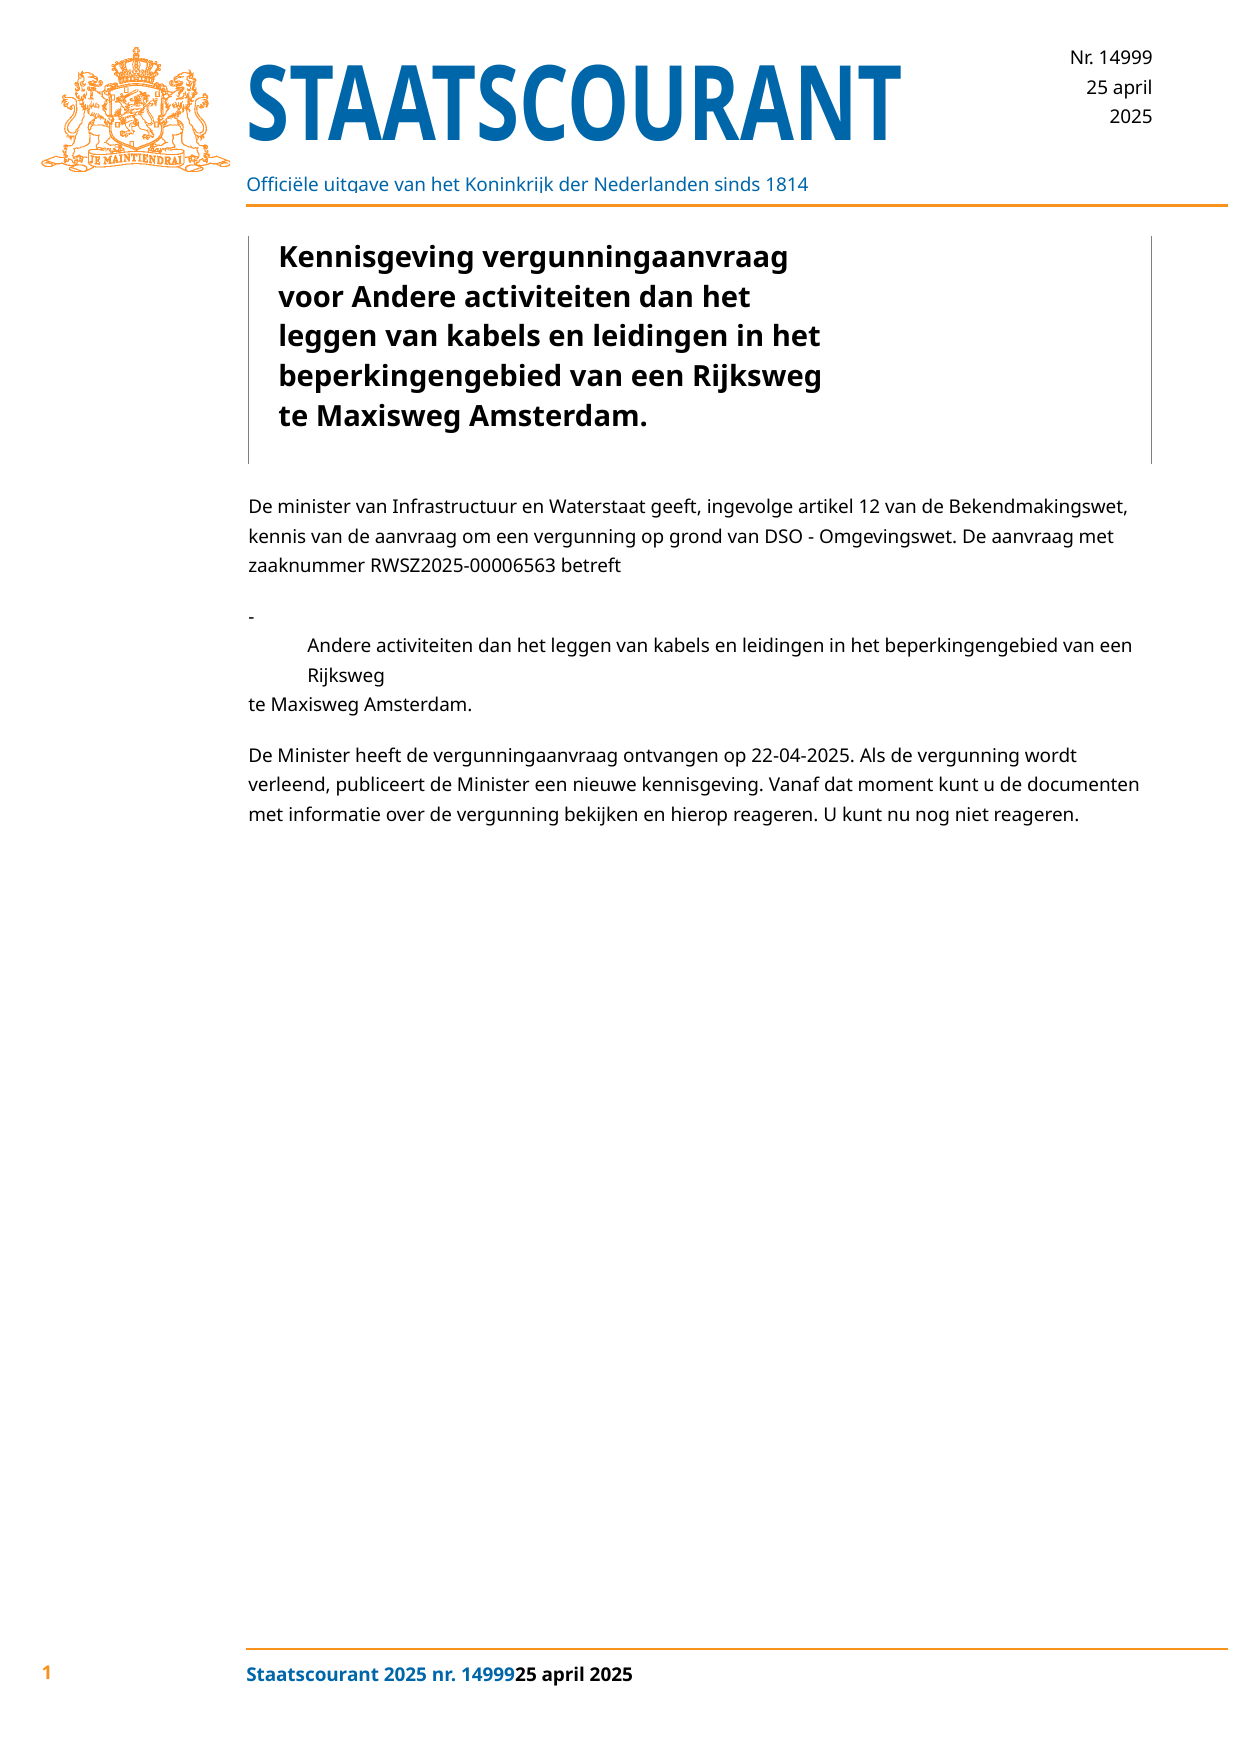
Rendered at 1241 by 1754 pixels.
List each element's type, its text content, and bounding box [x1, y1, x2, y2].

list Andere activiteiten dan het leggen van kabels en leidingen in het beperkingengebied van een Rijksweg [248, 632, 1152, 688]
text te Maxisweg Amsterdam. [248, 692, 1152, 717]
picture [912, 236, 1090, 414]
text De minister van Infrastructuur en Waterstaat geeft, ingevolge artikel 12 van de Bekendmakingswet, kennis van de aanvraag om een vergunning op grond van DSO - Omgevingswet. De aanvraag met zaaknummer RWSZ2025-00006563 betreft [248, 493, 1152, 578]
table_header [850, 236, 912, 413]
table_header [850, 414, 1151, 464]
table_header [1090, 236, 1151, 413]
table_header Kennisgeving vergunningaanvraag voor Andere activiteiten dan het leggen van kabels en leidingen in het beperkingengebied van een Rijksweg te Maxisweg Amsterdam. [249, 236, 850, 464]
text De Minister heeft de vergunningaanvraag ontvangen op 22-04-2025. Als de vergunning wordt verleend, publiceert de Minister een nieuwe kennisgeving. Vanaf dat moment kunt u de documenten met informatie over de vergunning bekijken en hierop reageren. U kunt nu nog niet reageren. [248, 742, 1152, 827]
picture [41, 47, 231, 172]
